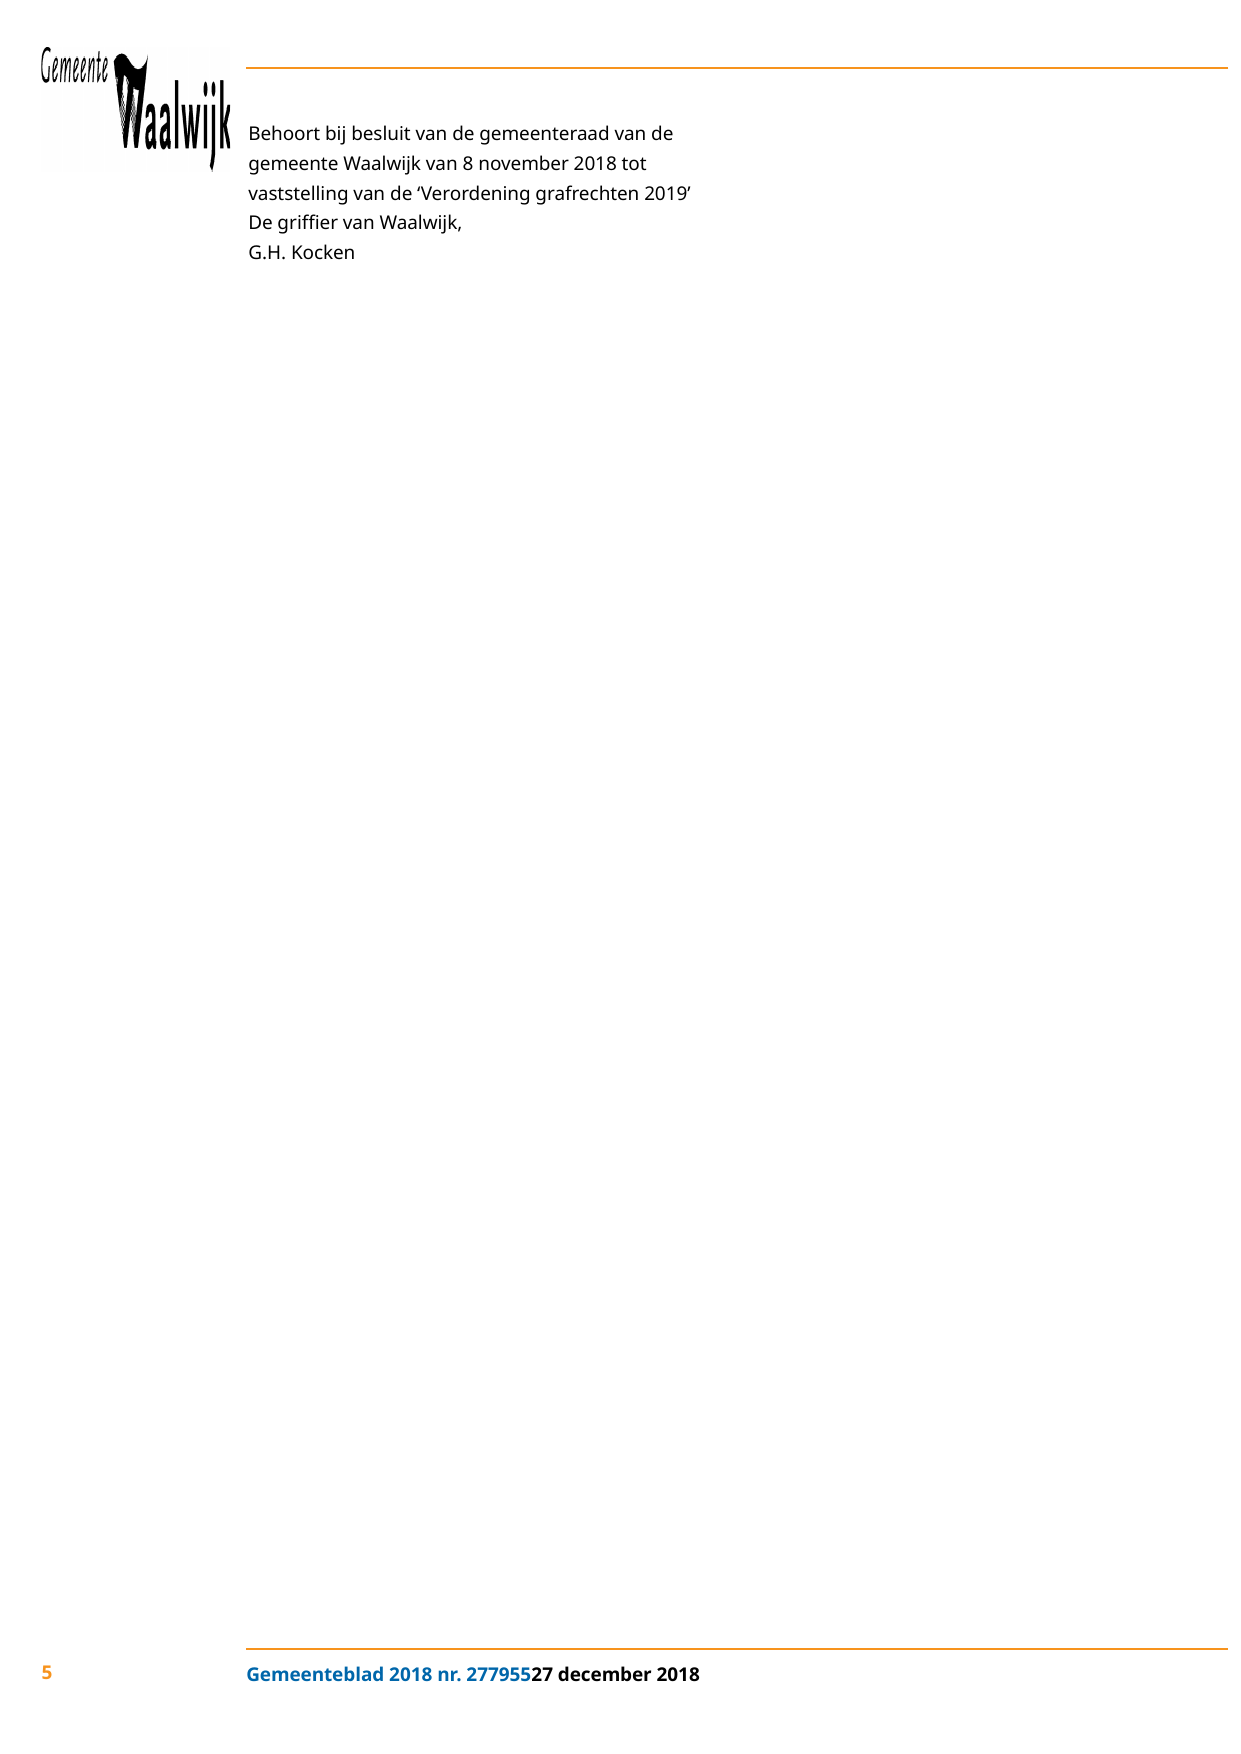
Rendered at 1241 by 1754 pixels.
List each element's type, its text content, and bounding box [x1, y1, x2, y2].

table_cell [248, 290, 700, 316]
table_cell [700, 95, 1152, 121]
table_cell [700, 290, 1152, 316]
table_cell [248, 95, 700, 121]
table_cell [700, 316, 1152, 342]
table_cell [248, 265, 700, 290]
table_cell [700, 265, 1152, 290]
table_cell [700, 121, 1152, 264]
table_cell Behoort bij besluit van de gemeenteraad van de gemeente Waalwijk van 8 november 2018 tot vaststelling van de ‘Verordening grafrechten 2019’ De griffier van Waalwijk, G.H. Kocken [248, 121, 700, 264]
table_cell [248, 316, 700, 342]
picture [41, 47, 231, 172]
